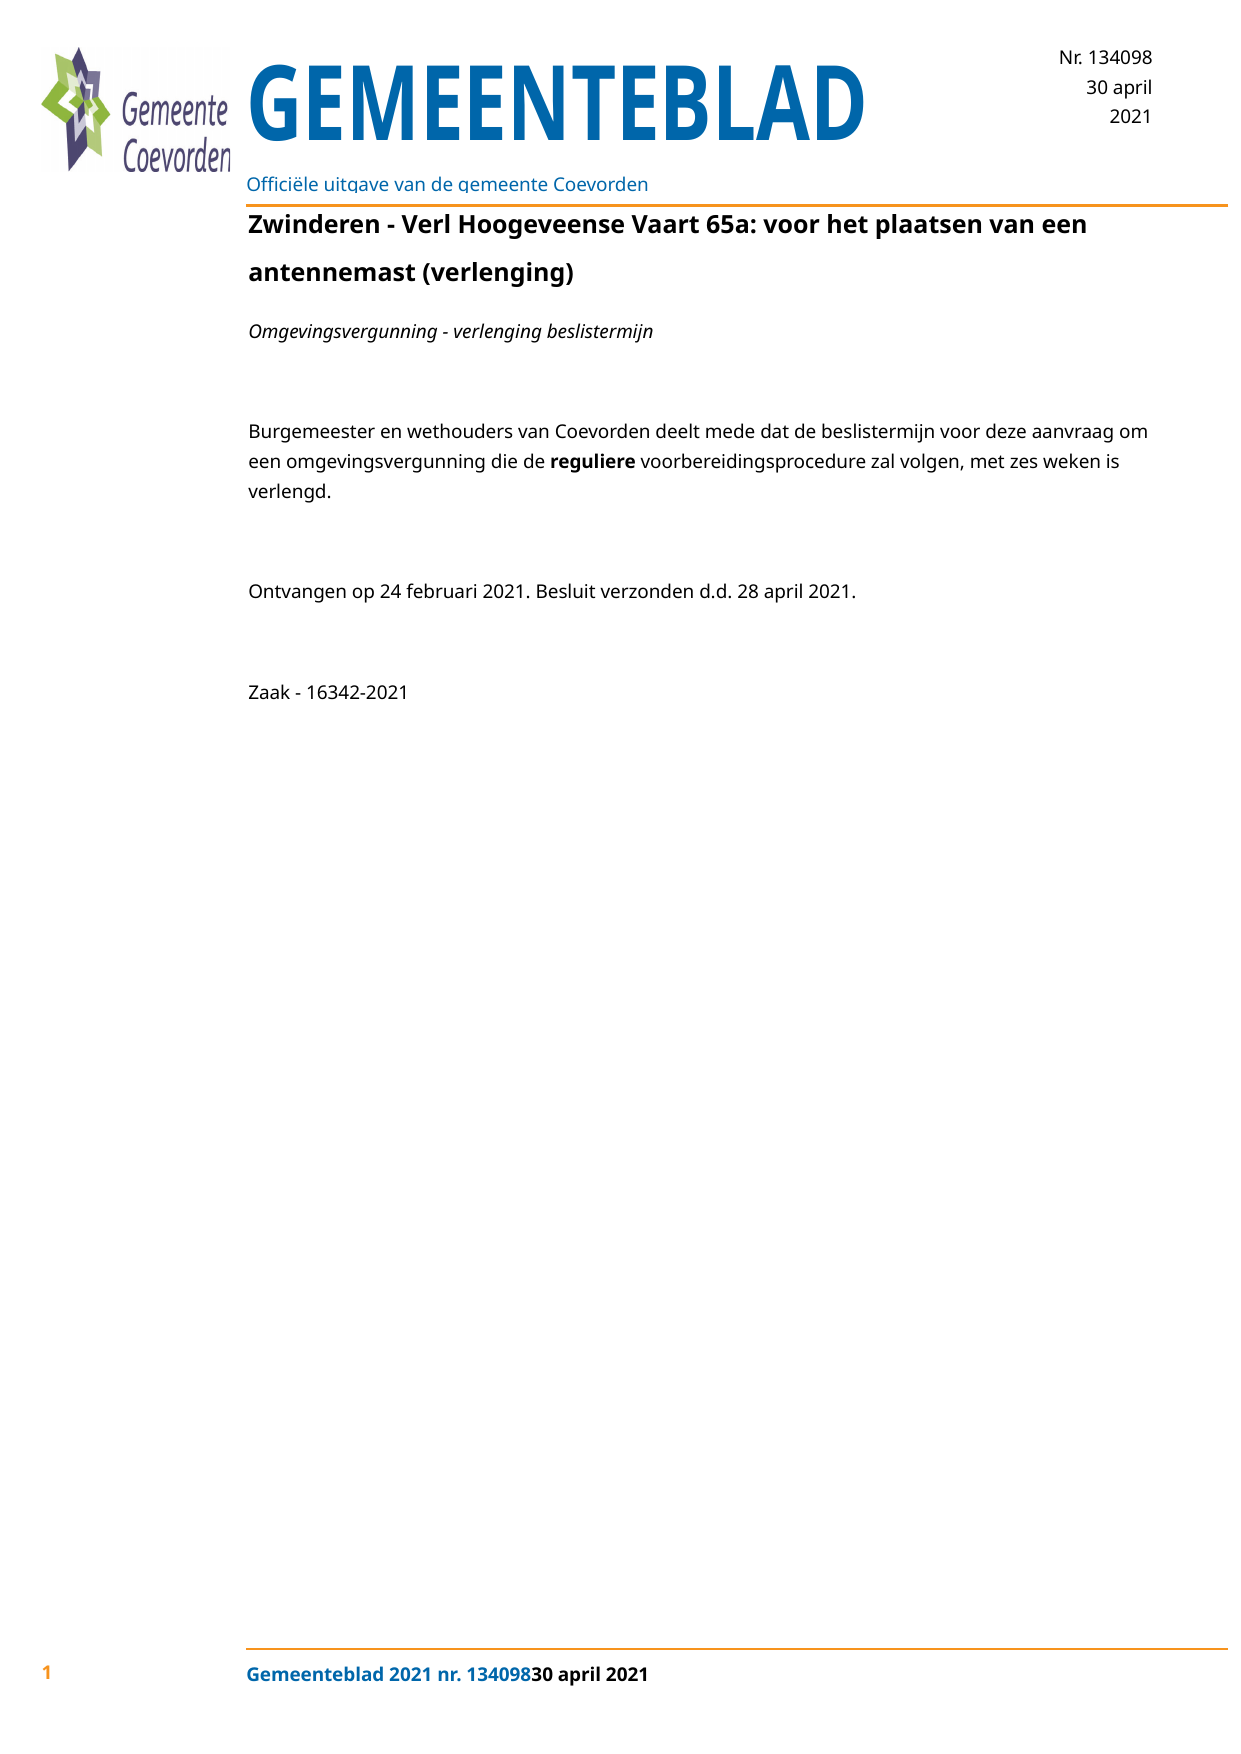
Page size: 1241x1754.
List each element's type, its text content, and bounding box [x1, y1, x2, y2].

text Zaak - 16342-2021 [248, 679, 1152, 705]
text Omgevingsvergunning - verlenging beslistermijn [248, 318, 1152, 344]
text Zwinderen - Verl Hoogeveense Vaart 65a: voor het plaatsen van een antennemast (verlenging) [248, 207, 1152, 288]
text Burgemeester en wethouders van Coevorden deelt mede dat de beslistermijn voor deze aanvraag om een omgevingsvergunning die de reguliere voorbereidingsprocedure zal volgen, met zes weken is verlengd. [248, 419, 1152, 504]
text Ontvangen op 24 februari 2021. Besluit verzonden d.d. 28 april 2021. [248, 579, 1152, 604]
picture [41, 47, 231, 172]
